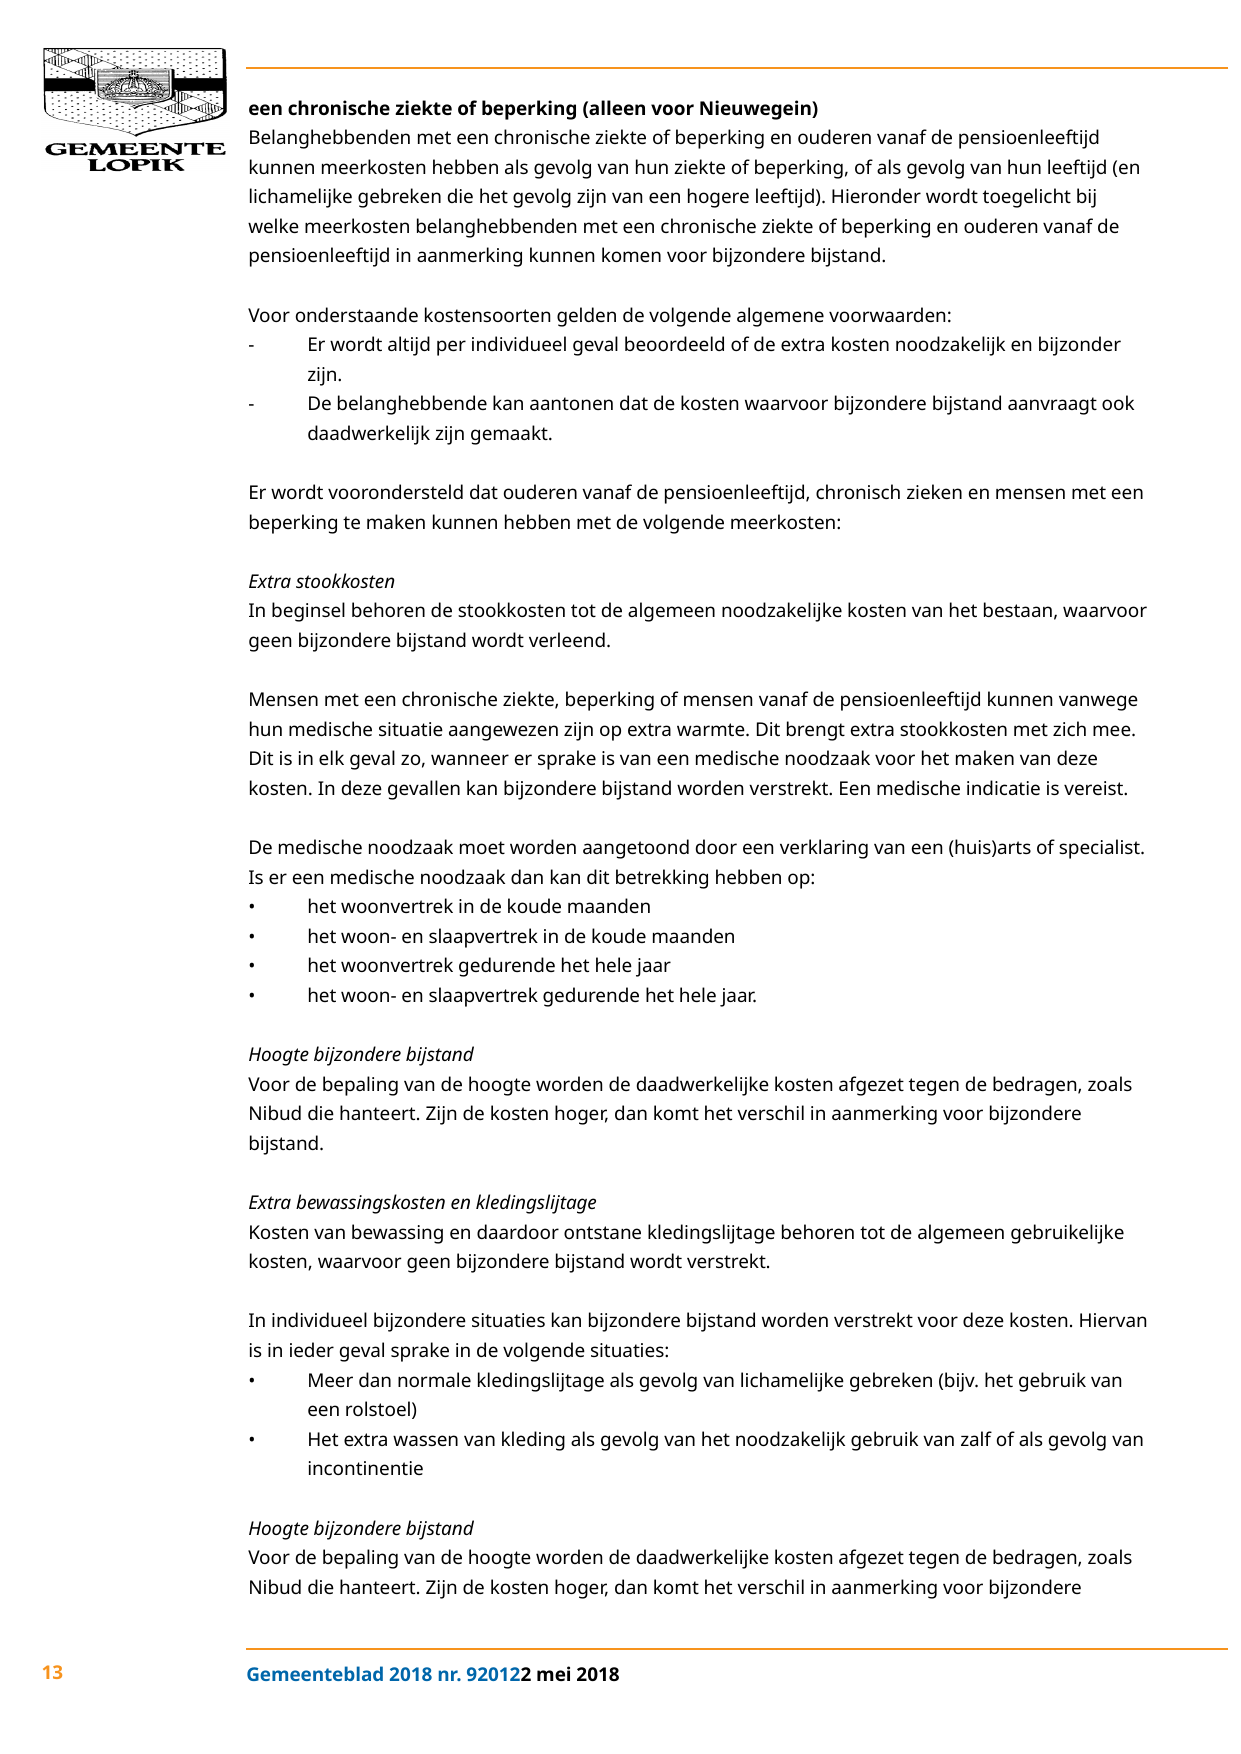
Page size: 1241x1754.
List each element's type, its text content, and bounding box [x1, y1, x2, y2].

list het woon- en slaapvertrek gedurende het hele jaar. [248, 982, 1152, 1008]
text In beginsel behoren de stookkosten tot de algemeen noodzakelijke kosten van het bestaan, waarvoor geen bijzondere bijstand wordt verleend. [248, 598, 1152, 653]
list Het extra wassen van kleding als gevolg van het noodzakelijk gebruik van zalf of als gevolg van incontinentie [248, 1426, 1152, 1481]
text De medische noodzaak moet worden aangetoond door een verklaring van een (huis)arts of specialist. Is er een medische noodzaak dan kan dit betrekking hebben op: [248, 834, 1152, 890]
list het woonvertrek in de koude maanden [248, 893, 1152, 919]
list De belanghebbende kan aantonen dat de kosten waarvoor bijzondere bijstand aanvraagt ook daadwerkelijk zijn gemaakt. [248, 391, 1152, 446]
text Hoogte bijzondere bijstand [248, 1515, 1152, 1541]
text Extra bewassingskosten en kledingslijtage [248, 1189, 1152, 1215]
text In individueel bijzondere situaties kan bijzondere bijstand worden verstrekt voor deze kosten. Hiervan is in ieder geval sprake in de volgende situaties: [248, 1308, 1152, 1363]
list Er wordt altijd per individueel geval beoordeeld of de extra kosten noodzakelijk en bijzonder zijn. [248, 331, 1152, 387]
text Er wordt voorondersteld dat ouderen vanaf de pensioenleeftijd, chronisch zieken en mensen met een beperking te maken kunnen hebben met de volgende meerkosten: [248, 479, 1152, 535]
text Mensen met een chronische ziekte, beperking of mensen vanaf de pensioenleeftijd kunnen vanwege hun medische situatie aangewezen zijn op extra warmte. Dit brengt extra stookkosten met zich mee. Dit is in elk geval zo, wanneer er sprake is van een medische noodzaak voor het maken van deze kosten. In deze gevallen kan bijzondere bijstand worden verstrekt. Een medische indicatie is vereist. [248, 686, 1152, 801]
list Meer dan normale kledingslijtage als gevolg van lichamelijke gebreken (bijv. het gebruik van een rolstoel) [248, 1367, 1152, 1422]
text Voor onderstaande kostensoorten gelden de volgende algemene voorwaarden: [248, 302, 1152, 328]
text Voor de bepaling van de hoogte worden de daadwerkelijke kosten afgezet tegen de bedragen, zoals Nibud die hanteert. Zijn de kosten hoger, dan komt het verschil in aanmerking voor bijzondere bijstand. [248, 1071, 1152, 1156]
picture [41, 47, 231, 172]
text Belanghebbenden met een chronische ziekte of beperking en ouderen vanaf de pensioenleeftijd kunnen meerkosten hebben als gevolg van hun ziekte of beperking, of als gevolg van hun leeftijd (en lichamelijke gebreken die het gevolg zijn van een hogere leeftijd). Hieronder wordt toegelicht bij welke meerkosten belanghebbenden met een chronische ziekte of beperking en ouderen vanaf de pensioenleeftijd in aanmerking kunnen komen voor bijzondere bijstand. [248, 124, 1152, 268]
text Voor de bepaling van de hoogte worden de daadwerkelijke kosten afgezet tegen de bedragen, zoals Nibud die hanteert. Zijn de kosten hoger, dan komt het verschil in aanmerking voor bijzondere [248, 1544, 1152, 1600]
text Extra stookkosten [248, 568, 1152, 594]
text Hoogte bijzondere bijstand [248, 1041, 1152, 1067]
text Kosten van bewassing en daardoor ontstane kledingslijtage behoren tot de algemeen gebruikelijke kosten, waarvoor geen bijzondere bijstand wordt verstrekt. [248, 1219, 1152, 1274]
list het woon- en slaapvertrek in de koude maanden [248, 923, 1152, 949]
text een chronische ziekte of beperking (alleen voor Nieuwegein) [248, 95, 1152, 121]
list het woonvertrek gedurende het hele jaar [248, 953, 1152, 978]
